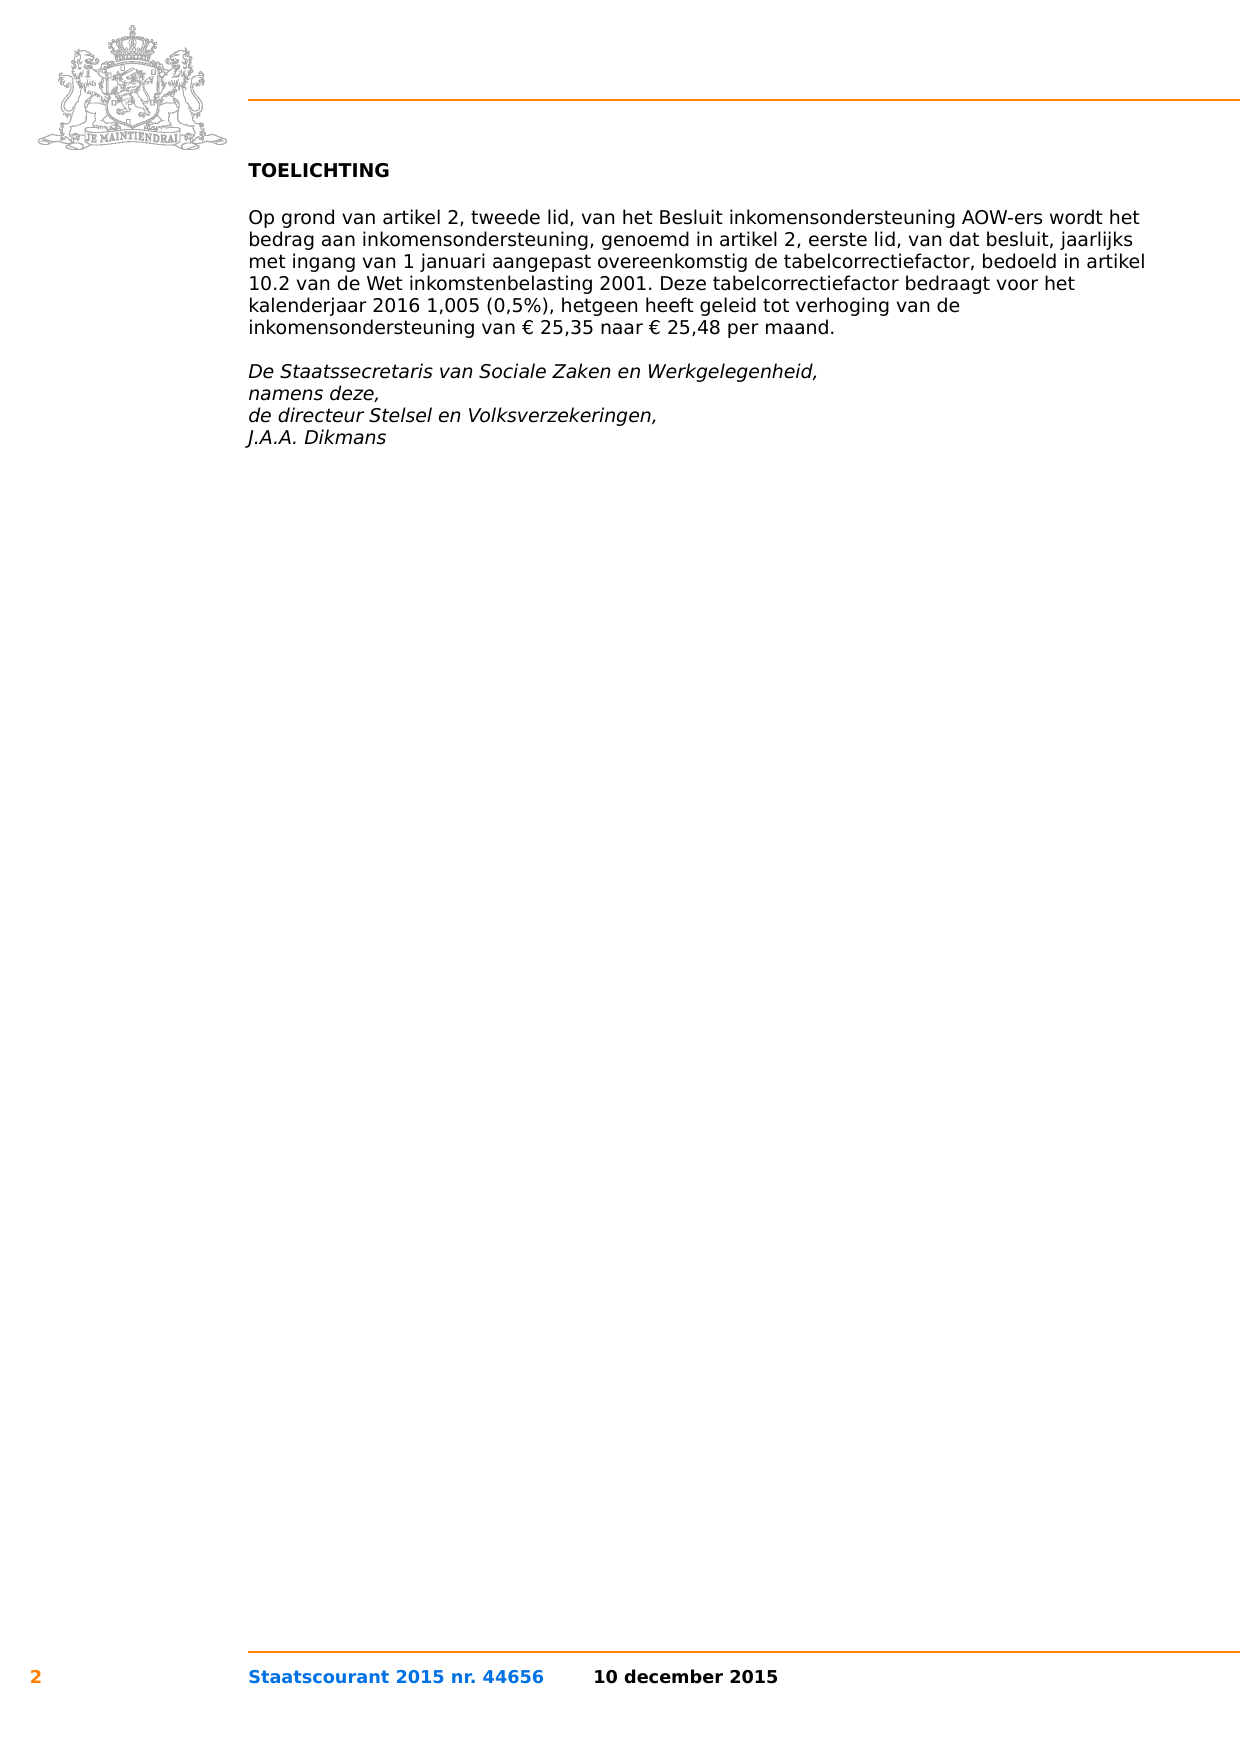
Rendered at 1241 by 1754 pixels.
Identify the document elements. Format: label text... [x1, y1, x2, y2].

text Op grond van artikel 2, tweede lid, van het Besluit inkomensondersteuning AOW-ers wordt het bedrag aan inkomensondersteuning, genoemd in artikel 2, eerste lid, van dat besluit, jaarlijks met ingang van 1 januari aangepast overeenkomstig de tabelcorrectiefactor, bedoeld in artikel 10.2 van de Wet inkomstenbelasting 2001. Deze tabelcorrectiefactor bedraagt voor het kalenderjaar 2016 1,005 (0,5%), hetgeen heeft geleid tot verhoging van de inkomensondersteuning van € 25,35 naar € 25,48 per maand. [248, 207, 1163, 339]
text De Staatssecretaris van Sociale Zaken en Werkgelegenheid, namens deze, de directeur Stelsel en Volksverzekeringen, J.A.A. Dikmans [248, 361, 1163, 448]
picture [38, 25, 227, 150]
subtitle TOELICHTING [248, 160, 1163, 182]
